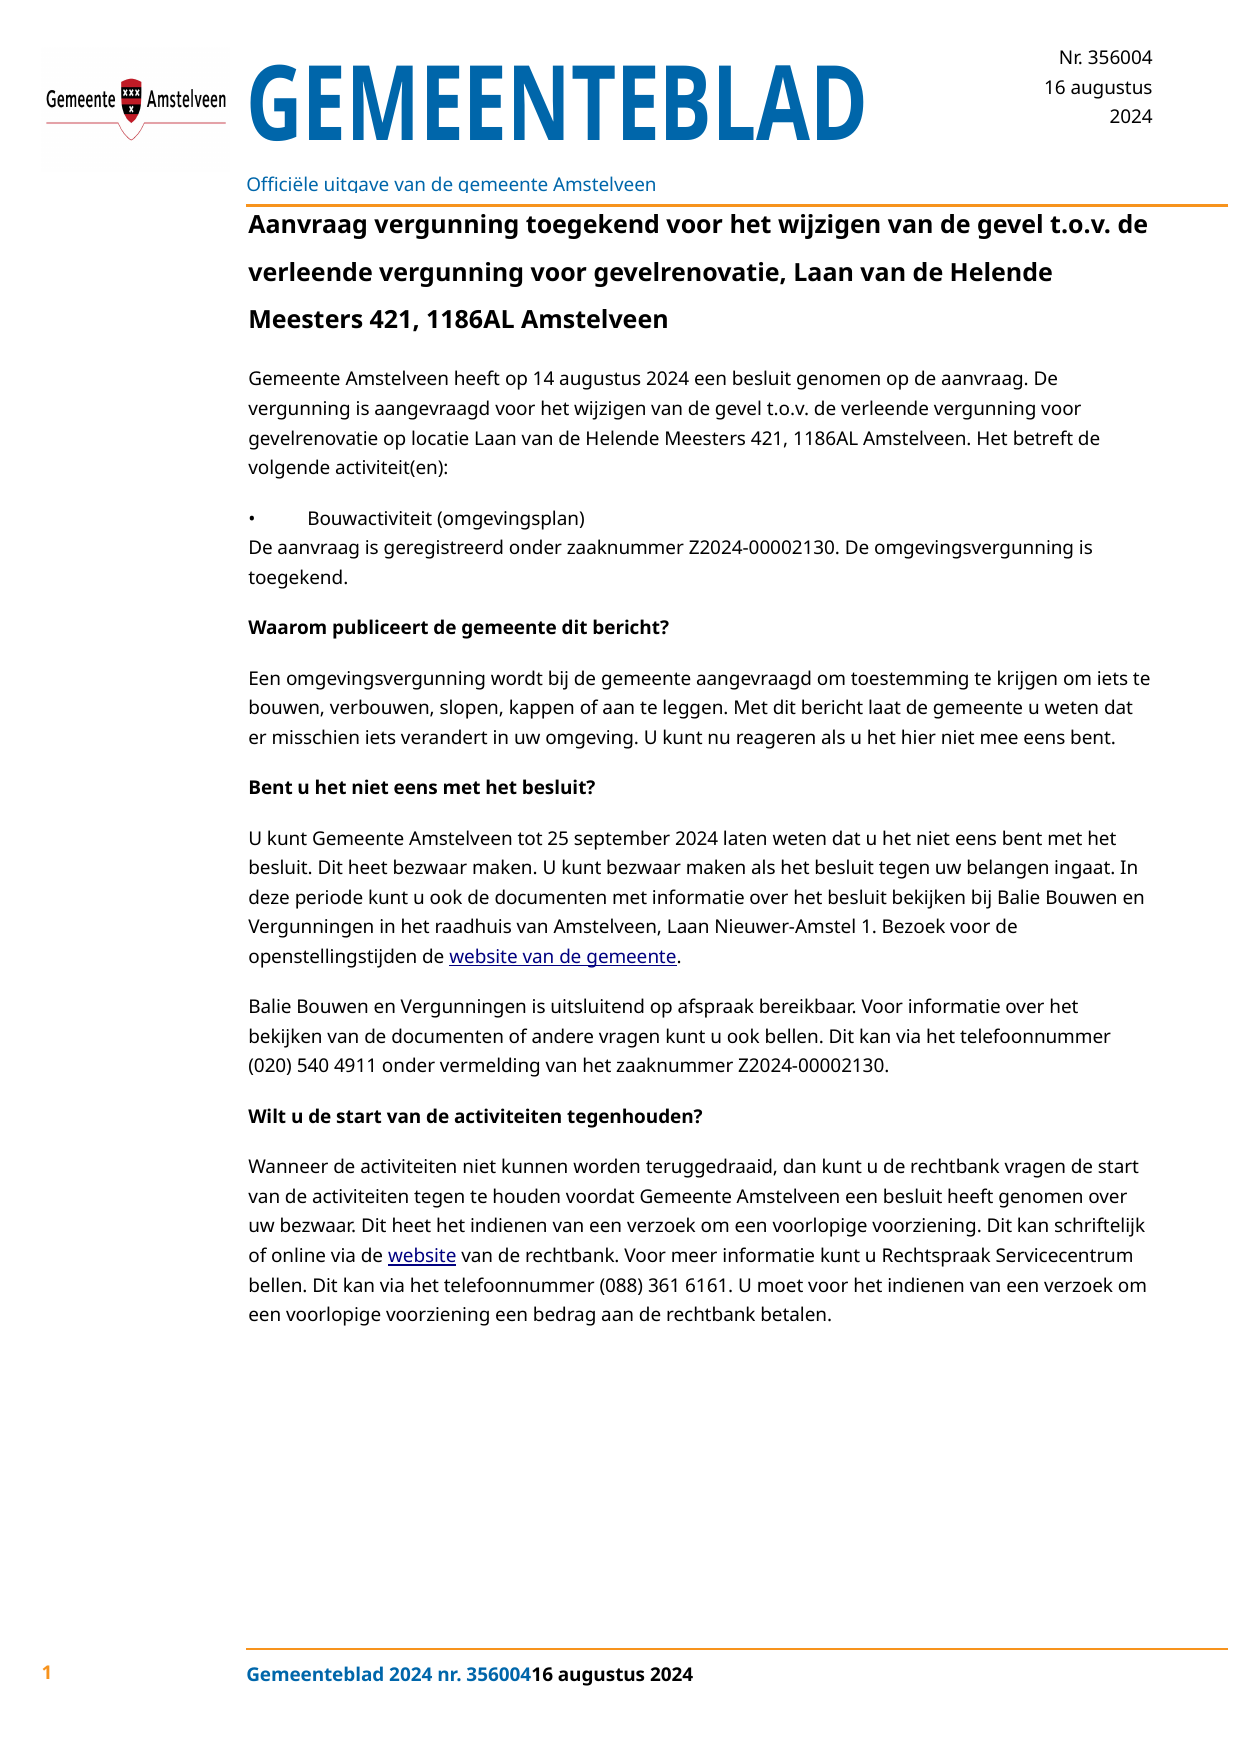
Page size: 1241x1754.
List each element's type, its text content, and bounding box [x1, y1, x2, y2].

text De aanvraag is geregistreerd onder zaaknummer Z2024-00002130. De omgevingsvergunning is toegekend. [248, 534, 1152, 589]
text Wanneer de activiteiten niet kunnen worden teruggedraaid, dan kunt u de rechtbank vragen de start van de activiteiten tegen te houden voordat Gemeente Amstelveen een besluit heeft genomen over uw bezwaar. Dit heet het indienen van een verzoek om een voorlopige voorziening. Dit kan schriftelijk of online via de website van de rechtbank. Voor meer informatie kunt u Rechtspraak Servicecentrum bellen. Dit kan via het telefoonnummer (088) 361 6161. U moet voor het indienen van een verzoek om een voorlopige voorziening een bedrag aan de rechtbank betalen. [248, 1153, 1152, 1327]
text Wilt u de start van de activiteiten tegenhouden? [248, 1103, 1152, 1129]
text U kunt Gemeente Amstelveen tot 25 september 2024 laten weten dat u het niet eens bent met het besluit. Dit heet bezwaar maken. U kunt bezwaar maken als het besluit tegen uw belangen ingaat. In deze periode kunt u ook de documenten met informatie over het besluit bekijken bij Balie Bouwen en Vergunningen in het raadhuis van Amstelveen, Laan Nieuwer-Amstel 1. Bezoek voor de openstellingstijden de website van de gemeente. [248, 825, 1152, 969]
text Bent u het niet eens met het besluit? [248, 774, 1152, 800]
text Een omgevingsvergunning wordt bij de gemeente aangevraagd om toestemming te krijgen om iets te bouwen, verbouwen, slopen, kappen of aan te leggen. Met dit bericht laat de gemeente u weten dat er misschien iets verandert in uw omgeving. U kunt nu reageren als u het hier niet mee eens bent. [248, 665, 1152, 749]
text Gemeente Amstelveen heeft op 14 augustus 2024 een besluit genomen op de aanvraag. De vergunning is aangevraagd voor het wijzigen van de gevel t.o.v. de verleende vergunning voor gevelrenovatie op locatie Laan van de Helende Meesters 421, 1186AL Amstelveen. Het betreft de volgende activiteit(en): [248, 366, 1152, 480]
picture [41, 47, 231, 172]
list Bouwactiviteit (omgevingsplan) [248, 505, 1152, 530]
text Balie Bouwen en Vergunningen is uitsluitend op afspraak bereikbaar. Voor informatie over het bekijken van de documenten of andere vragen kunt u ook bellen. Dit kan via het telefoonnummer (020) 540 4911 onder vermelding van het zaaknummer Z2024-00002130. [248, 993, 1152, 1078]
text Aanvraag vergunning toegekend voor het wijzigen van de gevel t.o.v. de verleende vergunning voor gevelrenovatie, Laan van de Helende Meesters 421, 1186AL Amstelveen [248, 207, 1152, 336]
text Waarom publiceert de gemeente dit bericht? [248, 614, 1152, 640]
